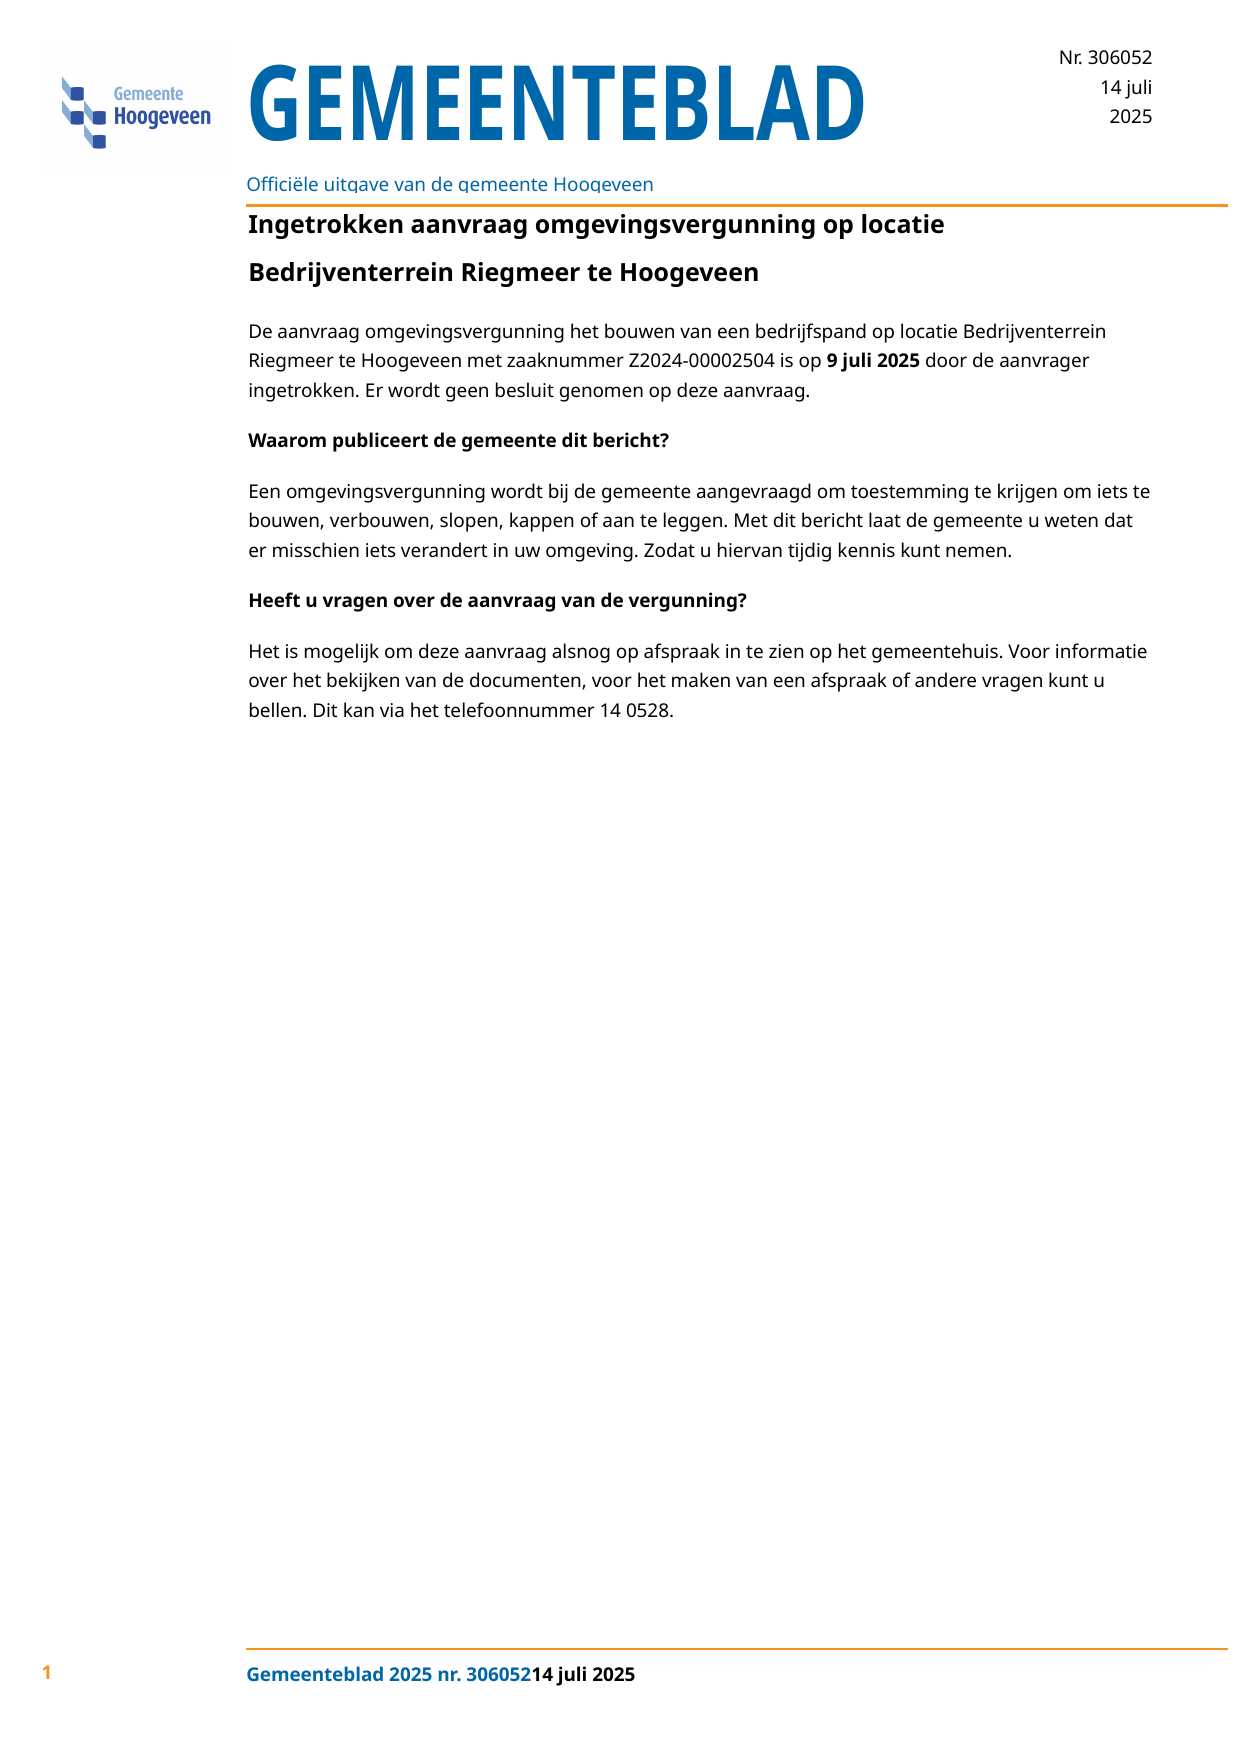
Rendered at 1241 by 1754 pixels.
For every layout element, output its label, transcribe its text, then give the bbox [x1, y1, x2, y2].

text Waarom publiceert de gemeente dit bericht? [248, 427, 1152, 453]
picture [41, 47, 231, 172]
text De aanvraag omgevingsvergunning het bouwen van een bedrijfspand op locatie Bedrijventerrein Riegmeer te Hoogeveen met zaaknummer Z2024-00002504 is op 9 juli 2025 door de aanvrager ingetrokken. Er wordt geen besluit genomen op deze aanvraag. [248, 318, 1152, 403]
text Heeft u vragen over de aanvraag van de vergunning? [248, 587, 1152, 613]
text Het is mogelijk om deze aanvraag alsnog op afspraak in te zien op het gemeentehuis. Voor informatie over het bekijken van de documenten, voor het maken van een afspraak of andere vragen kunt u bellen. Dit kan via het telefoonnummer 14 0528. [248, 638, 1152, 723]
text Ingetrokken aanvraag omgevingsvergunning op locatie Bedrijventerrein Riegmeer te Hoogeveen [248, 207, 1152, 288]
text Een omgevingsvergunning wordt bij de gemeente aangevraagd om toestemming te krijgen om iets te bouwen, verbouwen, slopen, kappen of aan te leggen. Met dit bericht laat de gemeente u weten dat er misschien iets verandert in uw omgeving. Zodat u hiervan tijdig kennis kunt nemen. [248, 478, 1152, 563]
